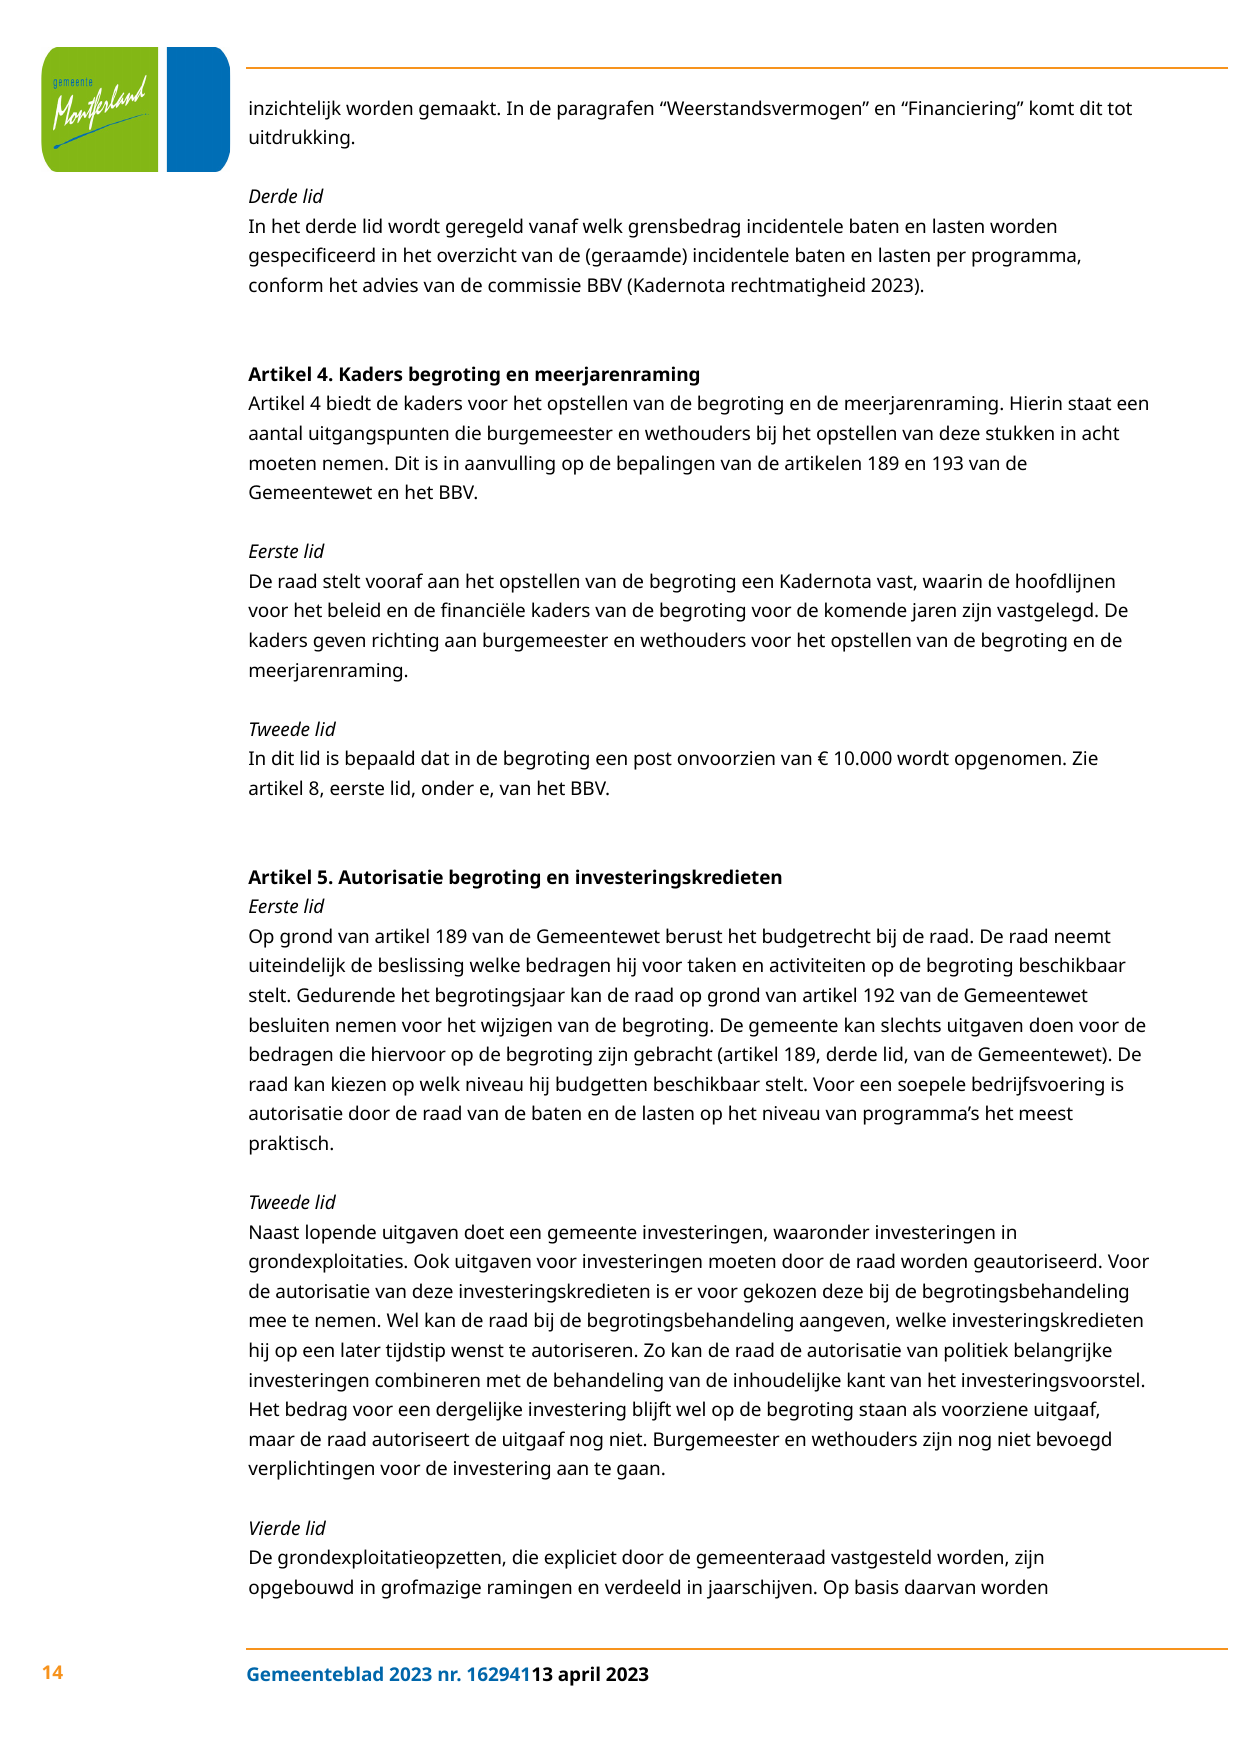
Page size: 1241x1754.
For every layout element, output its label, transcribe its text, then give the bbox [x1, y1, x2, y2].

picture [41, 47, 231, 172]
text Derde lid [248, 183, 1152, 209]
text Naast lopende uitgaven doet een gemeente investeringen, waaronder investeringen in grondexploitaties. Ook uitgaven voor investeringen moeten door de raad worden geautoriseerd. Voor de autorisatie van deze investeringskredieten is er voor gekozen deze bij de begrotingsbehandeling mee te nemen. Wel kan de raad bij de begrotingsbehandeling aangeven, welke investeringskredieten hij op een later tijdstip wenst te autoriseren. Zo kan de raad de autorisatie van politiek belangrijke investeringen combineren met de behandeling van de inhoudelijke kant van het investeringsvoorstel. Het bedrag voor een dergelijke investering blijft wel op de begroting staan als voorziene uitgaaf, maar de raad autoriseert de uitgaaf nog niet. Burgemeester en wethouders zijn nog niet bevoegd verplichtingen voor de investering aan te gaan. [248, 1219, 1152, 1481]
text Vierde lid [248, 1515, 1152, 1541]
text Tweede lid [248, 1189, 1152, 1215]
text Artikel 5. Autorisatie begroting en investeringskredieten [248, 864, 1152, 890]
text inzichtelijk worden gemaakt. In de paragrafen “Weerstandsvermogen” en “Financiering” komt dit tot uitdrukking. [248, 95, 1152, 150]
text Artikel 4. Kaders begroting en meerjarenraming [248, 361, 1152, 387]
text Op grond van artikel 189 van de Gemeentewet berust het budgetrecht bij de raad. De raad neemt uiteindelijk de beslissing welke bedragen hij voor taken en activiteiten op de begroting beschikbaar stelt. Gedurende het begrotingsjaar kan de raad op grond van artikel 192 van de Gemeentewet besluiten nemen voor het wijzigen van de begroting. De gemeente kan slechts uitgaven doen voor de bedragen die hiervoor op de begroting zijn gebracht (artikel 189, derde lid, van de Gemeentewet). De raad kan kiezen op welk niveau hij budgetten beschikbaar stelt. Voor een soepele bedrijfsvoering is autorisatie door de raad van de baten en de lasten op het niveau van programma’s het meest praktisch. [248, 923, 1152, 1156]
text In het derde lid wordt geregeld vanaf welk grensbedrag incidentele baten en lasten worden gespecificeerd in het overzicht van de (geraamde) incidentele baten en lasten per programma, conform het advies van de commissie BBV (Kadernota rechtmatigheid 2023). [248, 213, 1152, 298]
text Artikel 4 biedt de kaders voor het opstellen van de begroting en de meerjarenraming. Hierin staat een aantal uitgangspunten die burgemeester en wethouders bij het opstellen van deze stukken in acht moeten nemen. Dit is in aanvulling op de bepalingen van de artikelen 189 en 193 van de Gemeentewet en het BBV. [248, 391, 1152, 505]
text De raad stelt vooraf aan het opstellen van de begroting een Kadernota vast, waarin de hoofdlijnen voor het beleid en de financiële kaders van de begroting voor de komende jaren zijn vastgelegd. De kaders geven richting aan burgemeester en wethouders voor het opstellen van de begroting en de meerjarenraming. [248, 568, 1152, 683]
text Eerste lid [248, 538, 1152, 564]
text Eerste lid [248, 893, 1152, 919]
text In dit lid is bepaald dat in de begroting een post onvoorzien van € 10.000 wordt opgenomen. Zie artikel 8, eerste lid, onder e, van het BBV. [248, 746, 1152, 801]
text Tweede lid [248, 716, 1152, 742]
text De grondexploitatieopzetten, die expliciet door de gemeenteraad vastgesteld worden, zijn opgebouwd in grofmazige ramingen en verdeeld in jaarschijven. Op basis daarvan worden [248, 1544, 1152, 1600]
